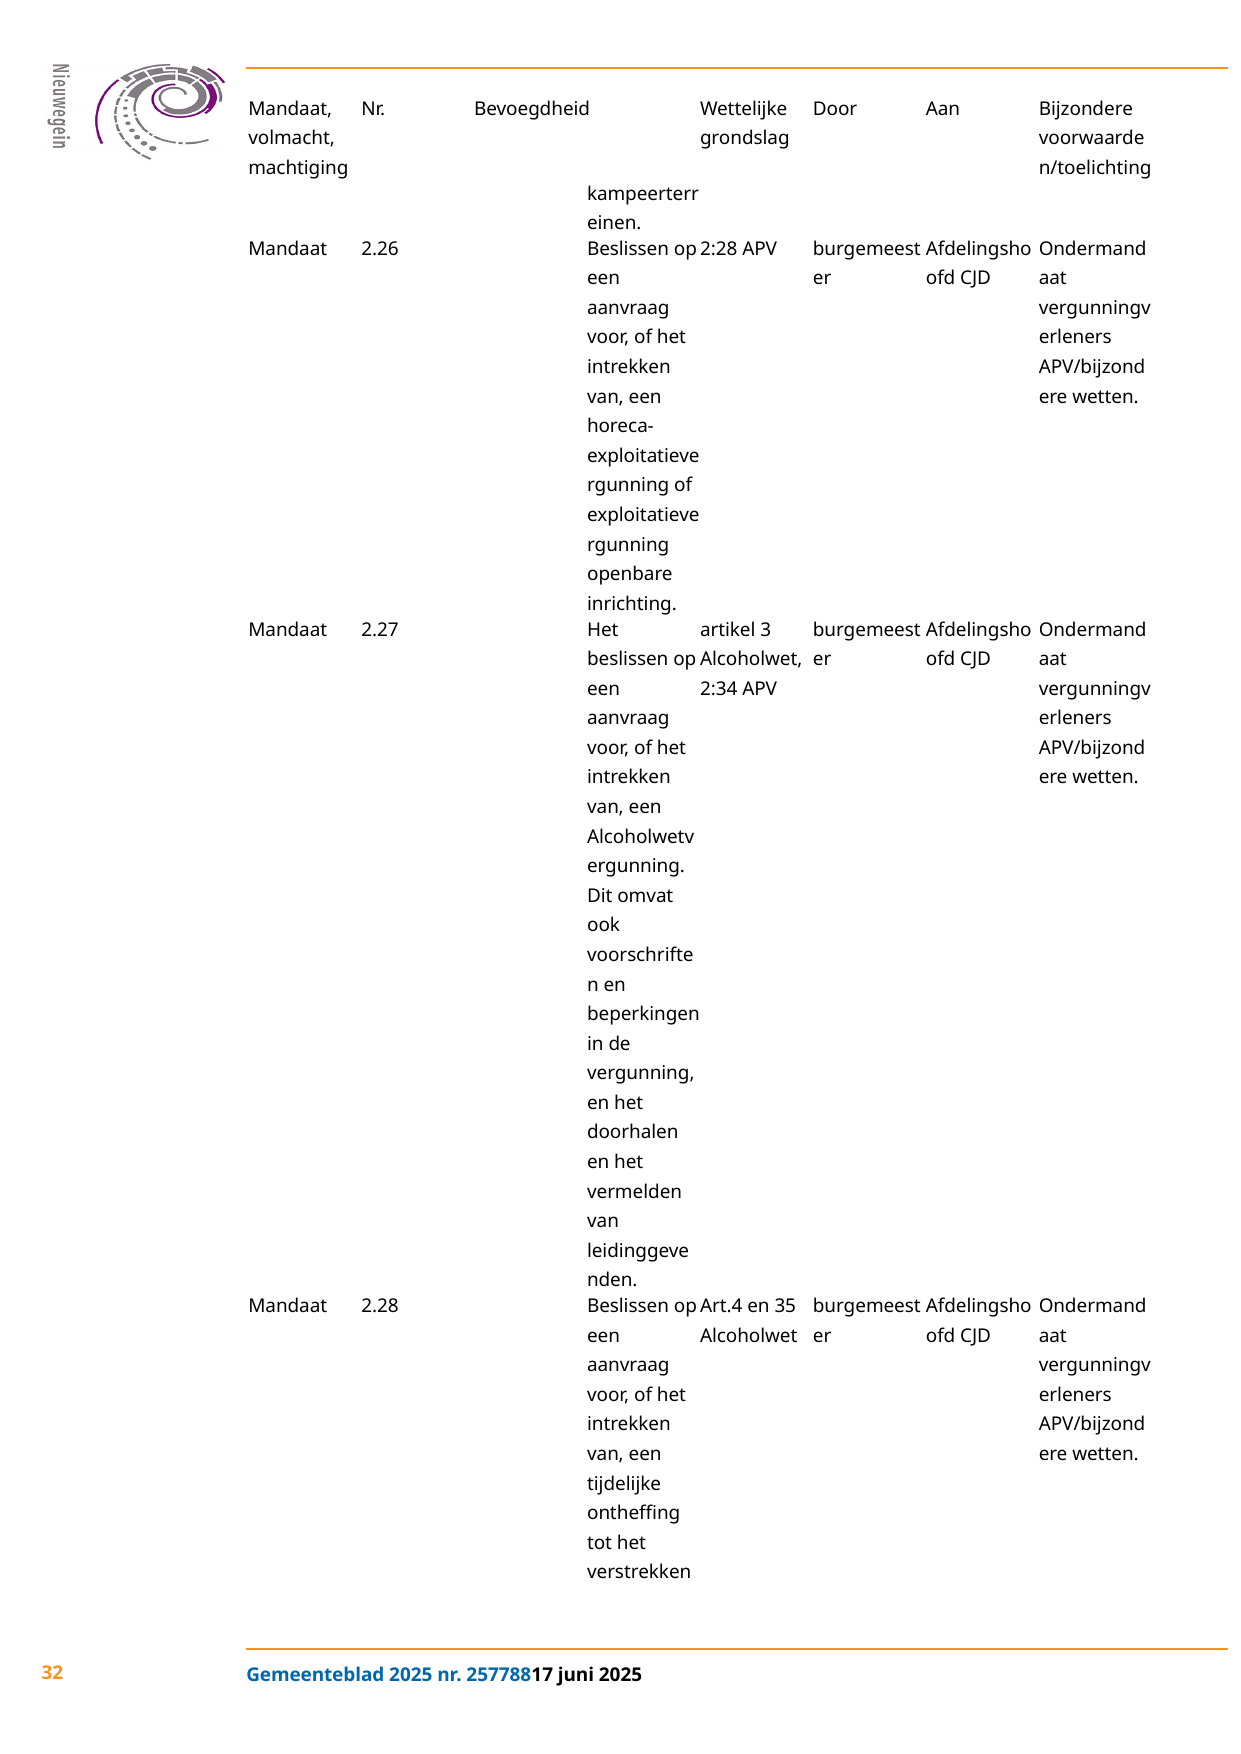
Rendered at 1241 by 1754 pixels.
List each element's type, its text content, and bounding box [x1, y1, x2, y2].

table_header Door [813, 95, 926, 180]
table_cell artikel 3 Alcoholwet, 2:34 APV [700, 616, 813, 1292]
table_cell 2.28 [361, 1292, 587, 1584]
table_cell [248, 180, 361, 235]
table_cell Mandaat [248, 235, 361, 616]
table_cell Het beslissen op een aanvraag voor, of het intrekken van, een Alcoholwetvergunning. Dit omvat ook voorschriften en beperkingen in de vergunning, en het doorhalen en het vermelden van leidinggevenden. [587, 616, 700, 1292]
table_cell burgemeester [813, 1292, 926, 1584]
table_cell 2.26 [361, 235, 587, 616]
table_cell Ondermandaat vergunningverleners APV/bijzondere wetten. [1039, 1292, 1152, 1584]
table_cell Afdelingshoofd CJD [926, 616, 1038, 1292]
table_header Wettelijke grondslag [700, 95, 813, 180]
table_cell Ondermandaat vergunningverleners APV/bijzondere wetten. [1039, 235, 1152, 616]
table_header Mandaat, volmacht, machtiging [248, 95, 361, 180]
table_cell Ondermandaat vergunningverleners APV/bijzondere wetten. [1039, 616, 1152, 1292]
table_header Nr. [361, 95, 474, 180]
table_cell Beslissen op een aanvraag voor, of het intrekken van, een horeca-exploitatievergunning of exploitatievergunning openbare inrichting. [587, 235, 700, 616]
table_cell burgemeester [813, 235, 926, 616]
table_cell Mandaat [248, 1292, 361, 1584]
table_cell [1039, 180, 1152, 235]
table_cell Beslissen op een aanvraag voor, of het intrekken van, een tijdelijke ontheffing tot het verstrekken [587, 1292, 700, 1584]
table_cell [813, 180, 926, 235]
table_cell Afdelingshoofd CJD [926, 235, 1038, 616]
table_cell kampeerterreinen. [587, 180, 700, 235]
picture [41, 47, 231, 172]
table_cell [926, 180, 1038, 235]
table_cell Art.4 en 35 Alcoholwet [700, 1292, 813, 1584]
table_header Bijzondere voorwaarden/toelichting [1039, 95, 1152, 180]
table_header Bevoegdheid [474, 95, 700, 180]
table_cell [361, 180, 587, 235]
table_cell Afdelingshoofd CJD [926, 1292, 1038, 1584]
table_cell [700, 180, 813, 235]
table_cell burgemeester [813, 616, 926, 1292]
table_cell 2.27 [361, 616, 587, 1292]
table_cell Mandaat [248, 616, 361, 1292]
table_header Aan [926, 95, 1038, 180]
table_cell 2:28 APV [700, 235, 813, 616]
